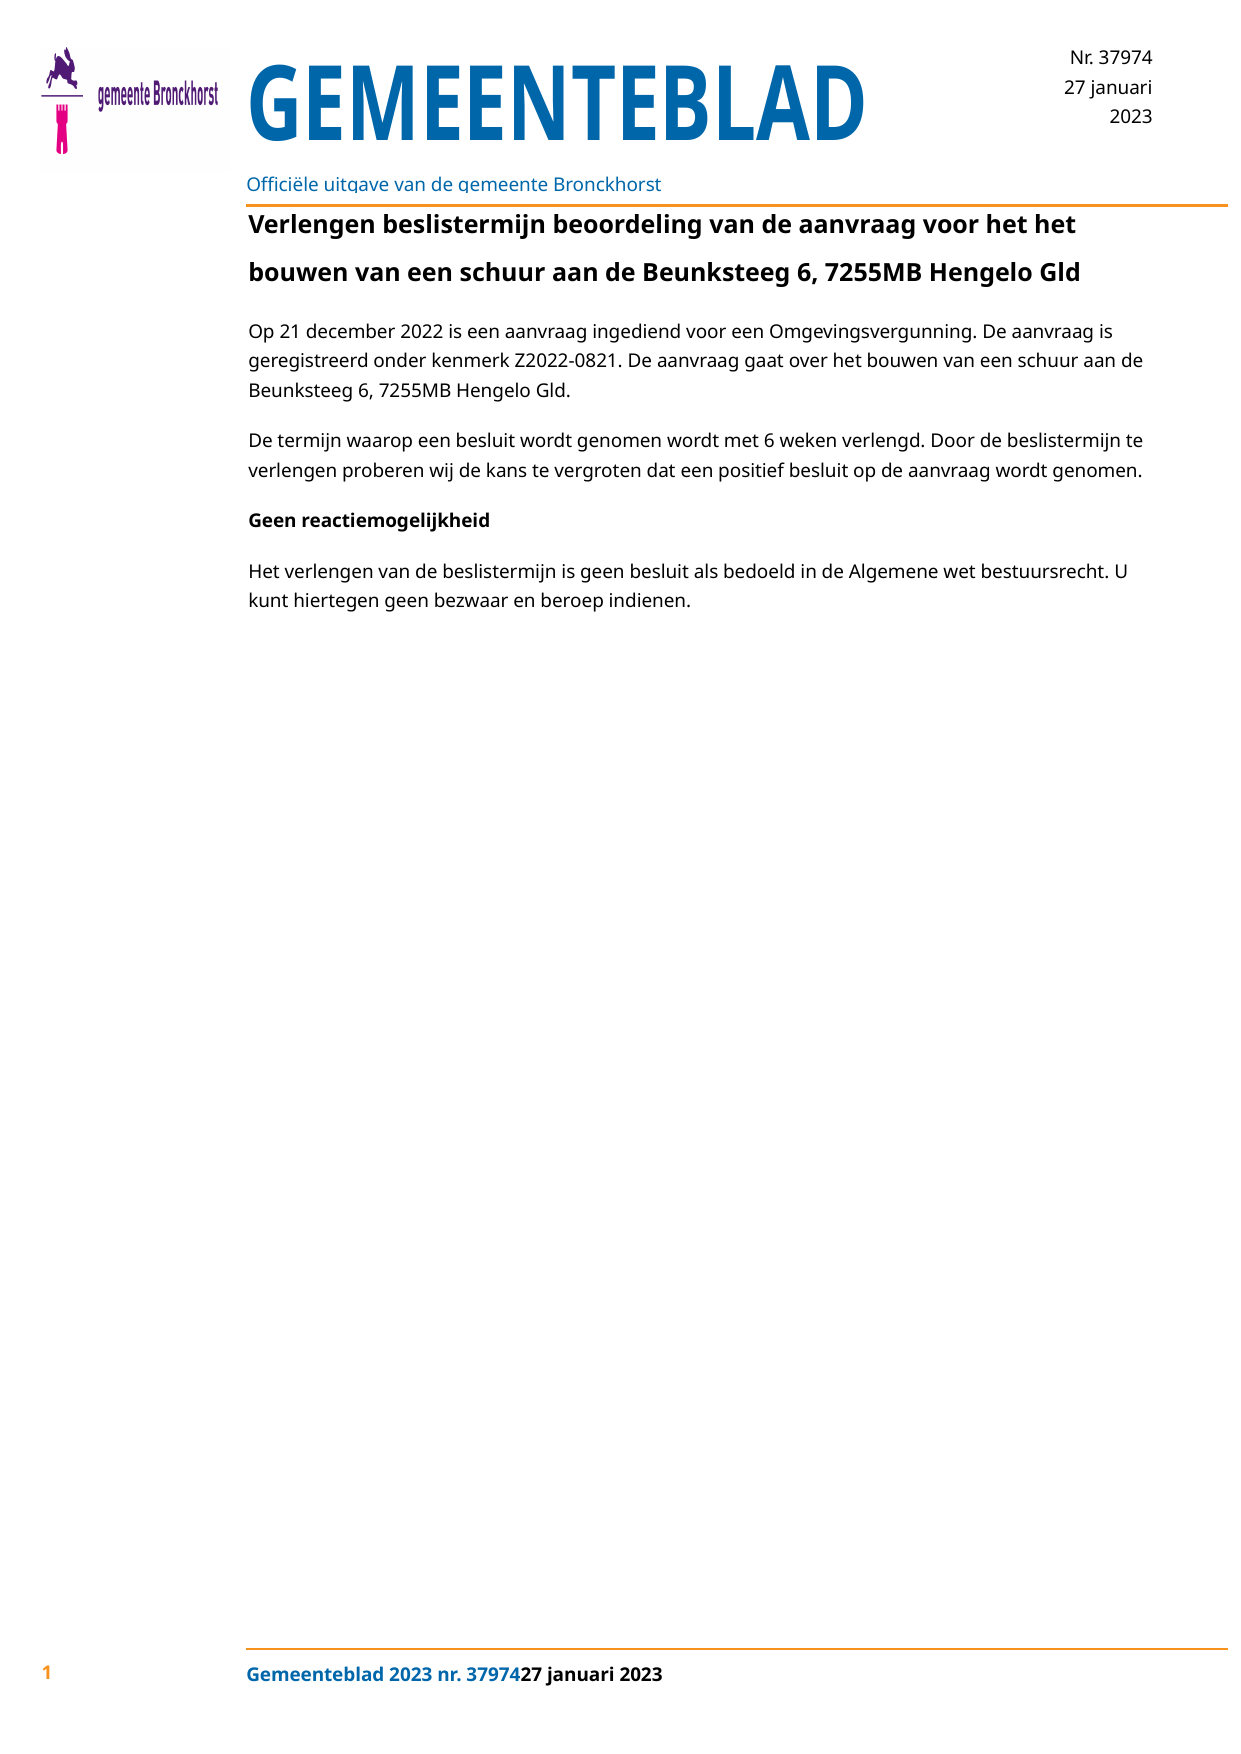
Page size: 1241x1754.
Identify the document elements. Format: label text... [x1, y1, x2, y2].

text Verlengen beslistermijn beoordeling van de aanvraag voor het het bouwen van een schuur aan de Beunksteeg 6, 7255MB Hengelo Gld [248, 207, 1152, 288]
picture [41, 47, 231, 172]
text Het verlengen van de beslistermijn is geen besluit als bedoeld in de Algemene wet bestuursrecht. U kunt hiertegen geen bezwaar en beroep indienen. [248, 558, 1152, 613]
text De termijn waarop een besluit wordt genomen wordt met 6 weken verlengd. Door de beslistermijn te verlengen proberen wij de kans te vergroten dat een positief besluit op de aanvraag wordt genomen. [248, 427, 1152, 483]
text Op 21 december 2022 is een aanvraag ingediend voor een Omgevingsvergunning. De aanvraag is geregistreerd onder kenmerk Z2022-0821. De aanvraag gaat over het bouwen van een schuur aan de Beunksteeg 6, 7255MB Hengelo Gld. [248, 318, 1152, 403]
text Geen reactiemogelijkheid [248, 507, 1152, 533]
